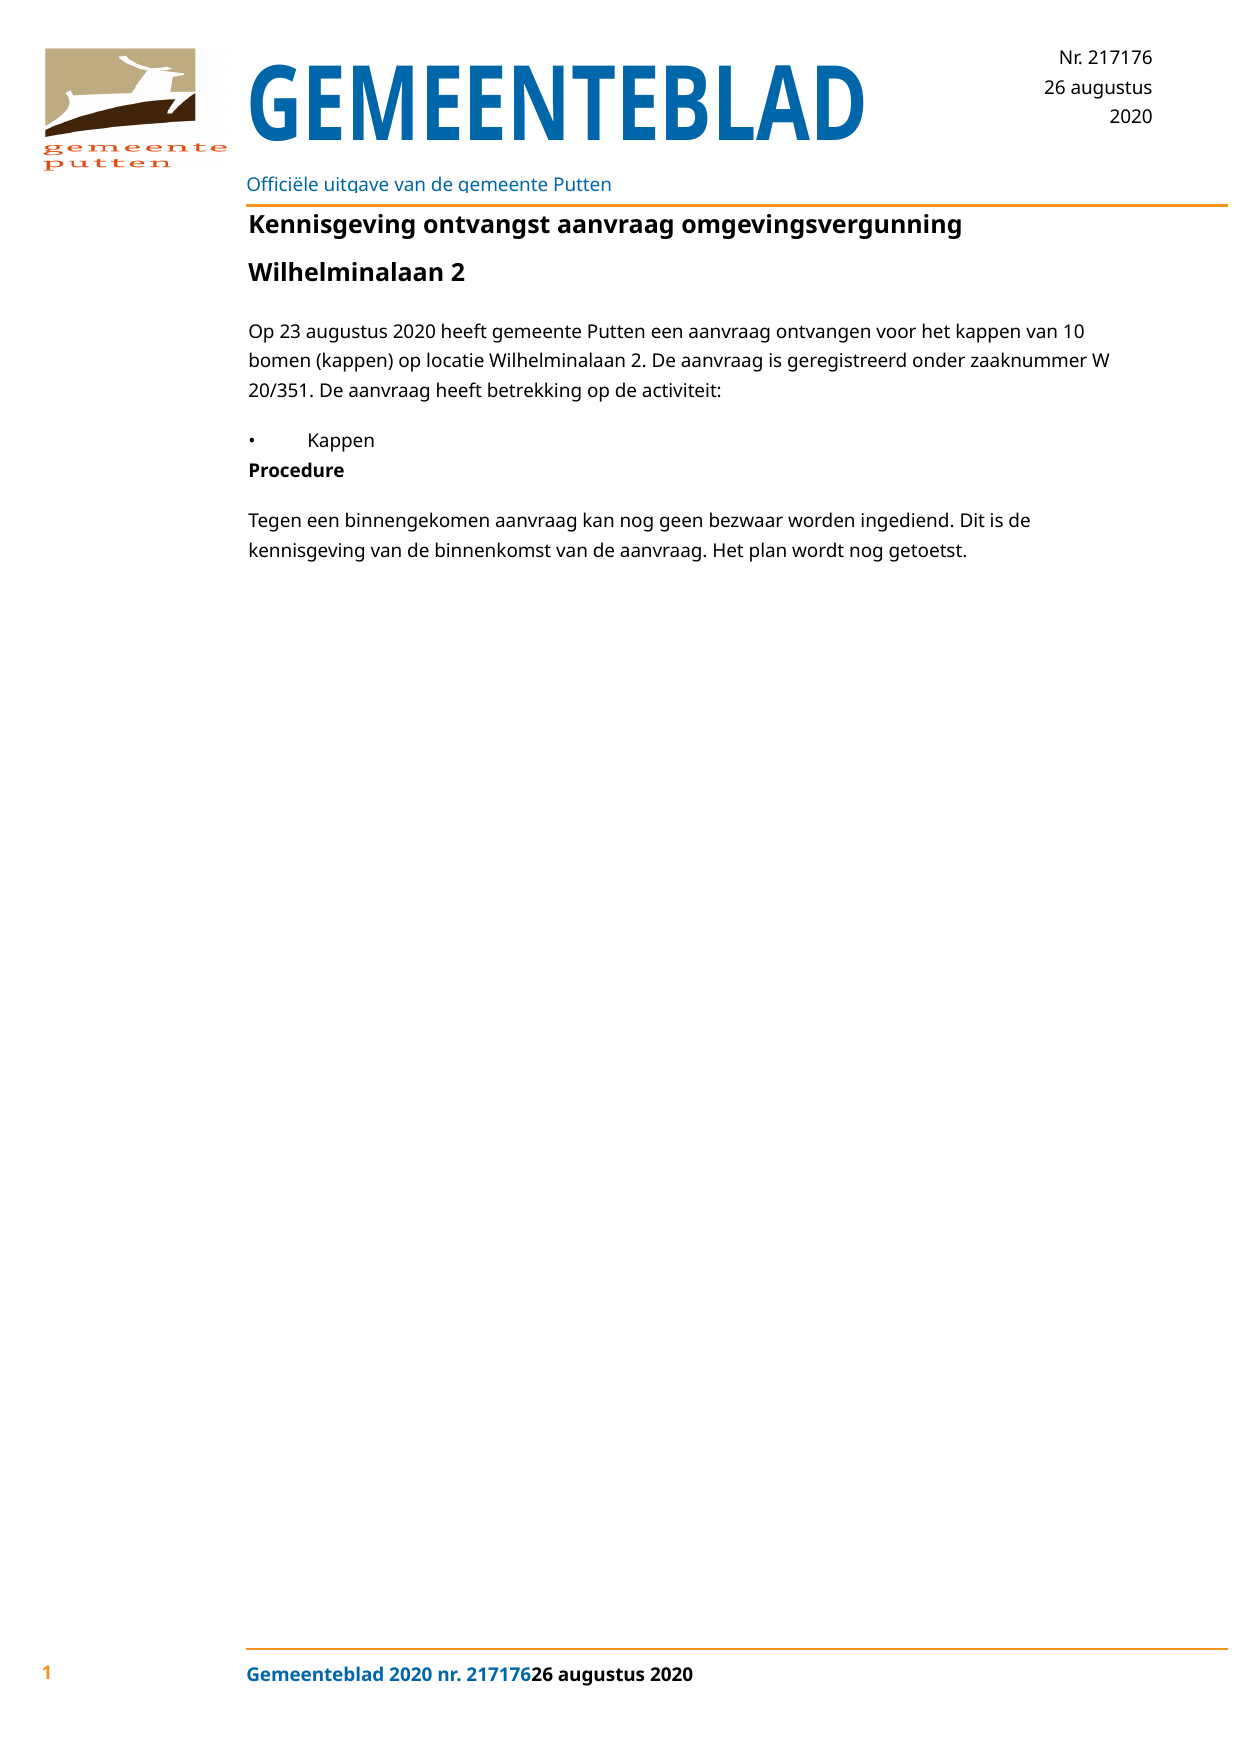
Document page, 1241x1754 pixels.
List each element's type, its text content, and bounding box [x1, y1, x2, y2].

text Kennisgeving ontvangst aanvraag omgevingsvergunning Wilhelminalaan 2 [248, 207, 1152, 288]
picture [41, 47, 231, 172]
text Tegen een binnengekomen aanvraag kan nog geen bezwaar worden ingediend. Dit is de kennisgeving van de binnenkomst van de aanvraag. Het plan wordt nog getoetst. [248, 507, 1152, 563]
text Procedure [248, 457, 1152, 483]
text Op 23 augustus 2020 heeft gemeente Putten een aanvraag ontvangen voor het kappen van 10 bomen (kappen) op locatie Wilhelminalaan 2. De aanvraag is geregistreerd onder zaaknummer W 20/351. De aanvraag heeft betrekking op de activiteit: [248, 318, 1152, 403]
list Kappen [248, 427, 1152, 453]
